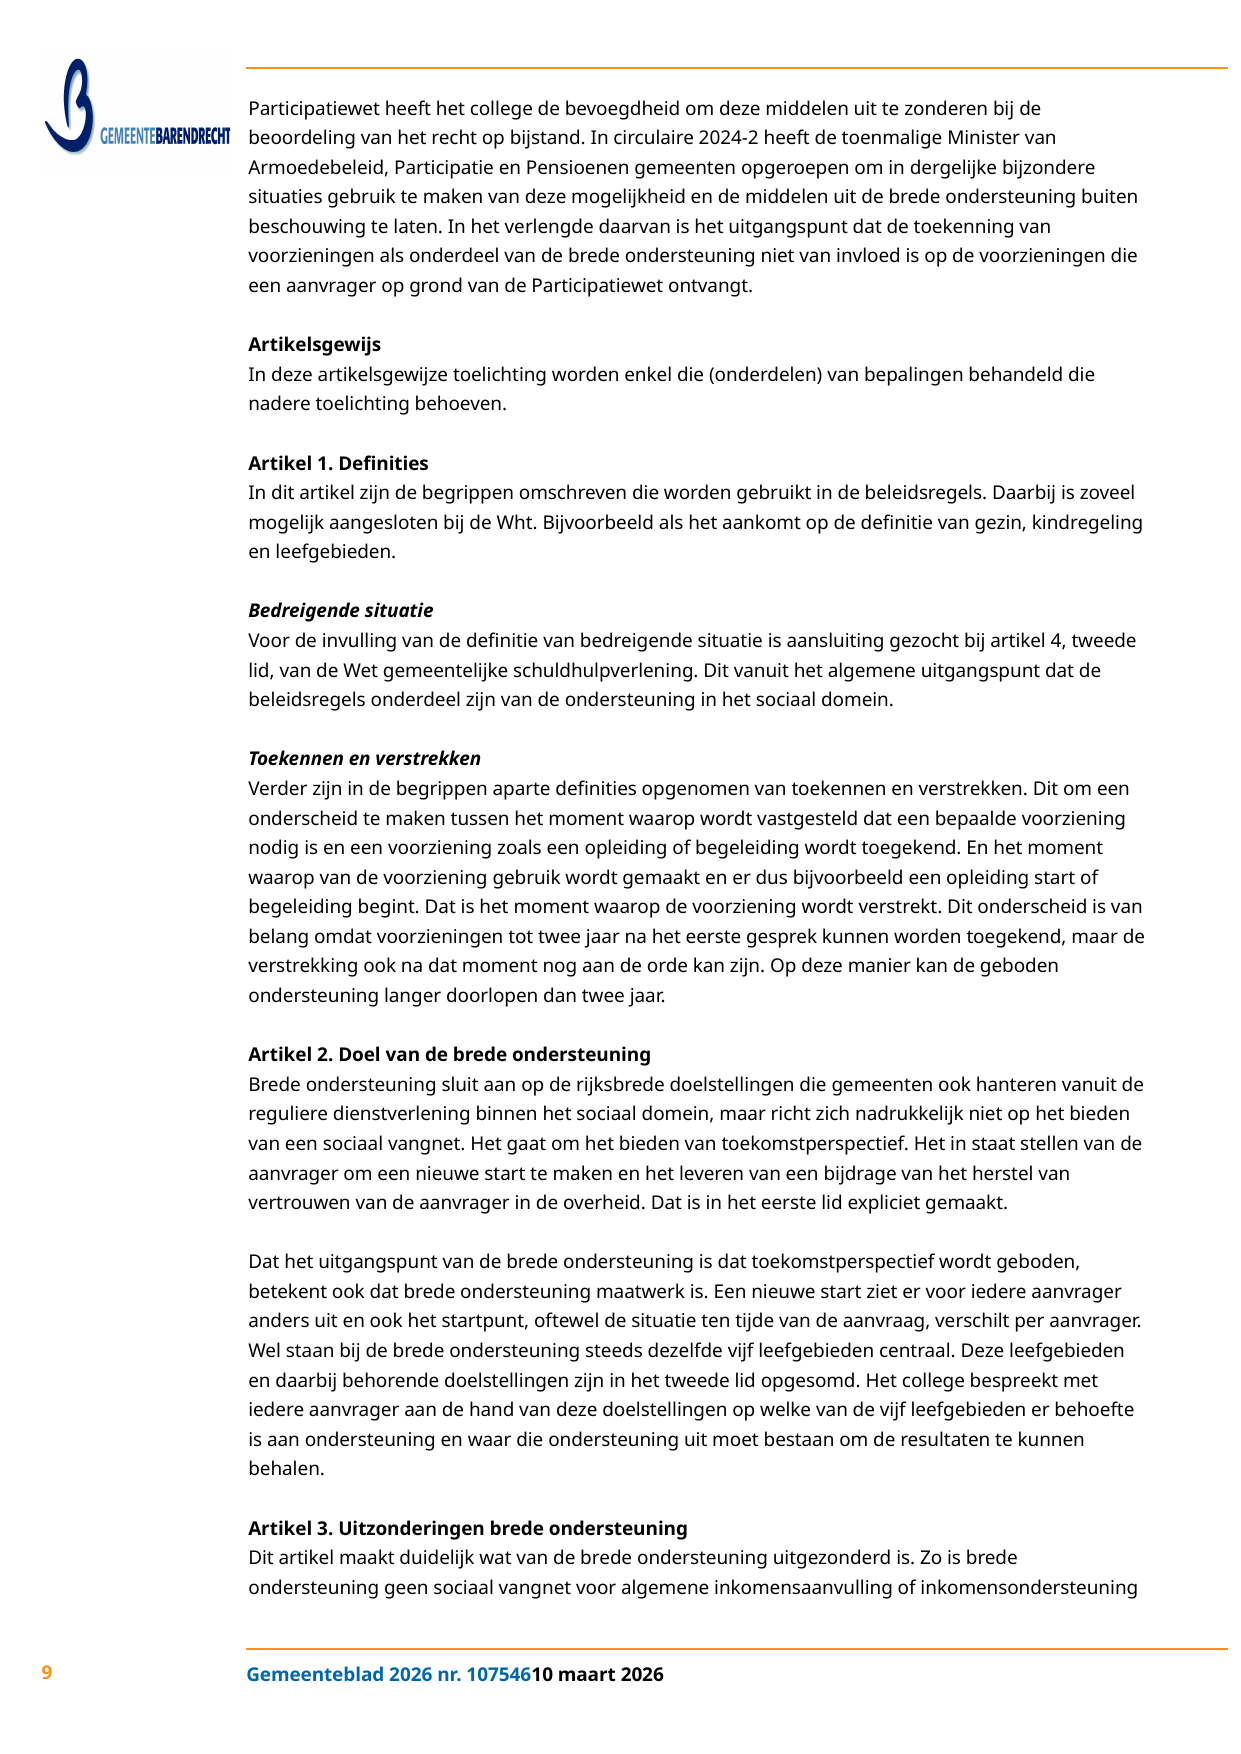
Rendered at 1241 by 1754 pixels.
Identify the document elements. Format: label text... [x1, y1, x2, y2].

text Toekennen en verstrekken [248, 746, 1152, 771]
text Artikel 2. Doel van de brede ondersteuning [248, 1041, 1152, 1067]
text Artikel 1. Definities [248, 450, 1152, 476]
text Brede ondersteuning sluit aan op de rijksbrede doelstellingen die gemeenten ook hanteren vanuit de reguliere dienstverlening binnen het sociaal domein, maar richt zich nadrukkelijk niet op het bieden van een sociaal vangnet. Het gaat om het bieden van toekomstperspectief. Het in staat stellen van de aanvrager om een nieuwe start te maken en het leveren van een bijdrage van het herstel van vertrouwen van de aanvrager in de overheid. Dat is in het eerste lid expliciet gemaakt. [248, 1071, 1152, 1215]
text Bedreigende situatie [248, 598, 1152, 623]
text In dit artikel zijn de begrippen omschreven die worden gebruikt in de beleidsregels. Daarbij is zoveel mogelijk aangesloten bij de Wht. Bijvoorbeeld als het aankomt op de definitie van gezin, kindregeling en leefgebieden. [248, 479, 1152, 564]
text Voor de invulling van de definitie van bedreigende situatie is aansluiting gezocht bij artikel 4, tweede lid, van de Wet gemeentelijke schuldhulpverlening. Dit vanuit het algemene uitgangspunt dat de beleidsregels onderdeel zijn van de ondersteuning in het sociaal domein. [248, 627, 1152, 712]
picture [41, 47, 231, 172]
text Verder zijn in de begrippen aparte definities opgenomen van toekennen en verstrekken. Dit om een onderscheid te maken tussen het moment waarop wordt vastgesteld dat een bepaalde voorziening nodig is en een voorziening zoals een opleiding of begeleiding wordt toegekend. En het moment waarop van de voorziening gebruik wordt gemaakt en er dus bijvoorbeeld een opleiding start of begeleiding begint. Dat is het moment waarop de voorziening wordt verstrekt. Dit onderscheid is van belang omdat voorzieningen tot twee jaar na het eerste gesprek kunnen worden toegekend, maar de verstrekking ook na dat moment nog aan de orde kan zijn. Op deze manier kan de geboden ondersteuning langer doorlopen dan twee jaar. [248, 775, 1152, 1008]
text In deze artikelsgewijze toelichting worden enkel die (onderdelen) van bepalingen behandeld die nadere toelichting behoeven. [248, 361, 1152, 416]
text Dat het uitgangspunt van de brede ondersteuning is dat toekomstperspectief wordt geboden, betekent ook dat brede ondersteuning maatwerk is. Een nieuwe start ziet er voor iedere aanvrager anders uit en ook het startpunt, oftewel de situatie ten tijde van de aanvraag, verschilt per aanvrager. Wel staan bij de brede ondersteuning steeds dezelfde vijf leefgebieden centraal. Deze leefgebieden en daarbij behorende doelstellingen zijn in het tweede lid opgesomd. Het college bespreekt met iedere aanvrager aan de hand van deze doelstellingen op welke van de vijf leefgebieden er behoefte is aan ondersteuning en waar die ondersteuning uit moet bestaan om de resultaten te kunnen behalen. [248, 1248, 1152, 1481]
text Artikelsgewijs [248, 331, 1152, 357]
text Artikel 3. Uitzonderingen brede ondersteuning [248, 1515, 1152, 1541]
text Dit artikel maakt duidelijk wat van de brede ondersteuning uitgezonderd is. Zo is brede ondersteuning geen sociaal vangnet voor algemene inkomensaanvulling of inkomensondersteuning [248, 1544, 1152, 1600]
text Participatiewet heeft het college de bevoegdheid om deze middelen uit te zonderen bij de beoordeling van het recht op bijstand. In circulaire 2024-2 heeft de toenmalige Minister van Armoedebeleid, Participatie en Pensioenen gemeenten opgeroepen om in dergelijke bijzondere situaties gebruik te maken van deze mogelijkheid en de middelen uit de brede ondersteuning buiten beschouwing te laten. In het verlengde daarvan is het uitgangspunt dat de toekenning van voorzieningen als onderdeel van de brede ondersteuning niet van invloed is op de voorzieningen die een aanvrager op grond van de Participatiewet ontvangt. [248, 95, 1152, 298]
